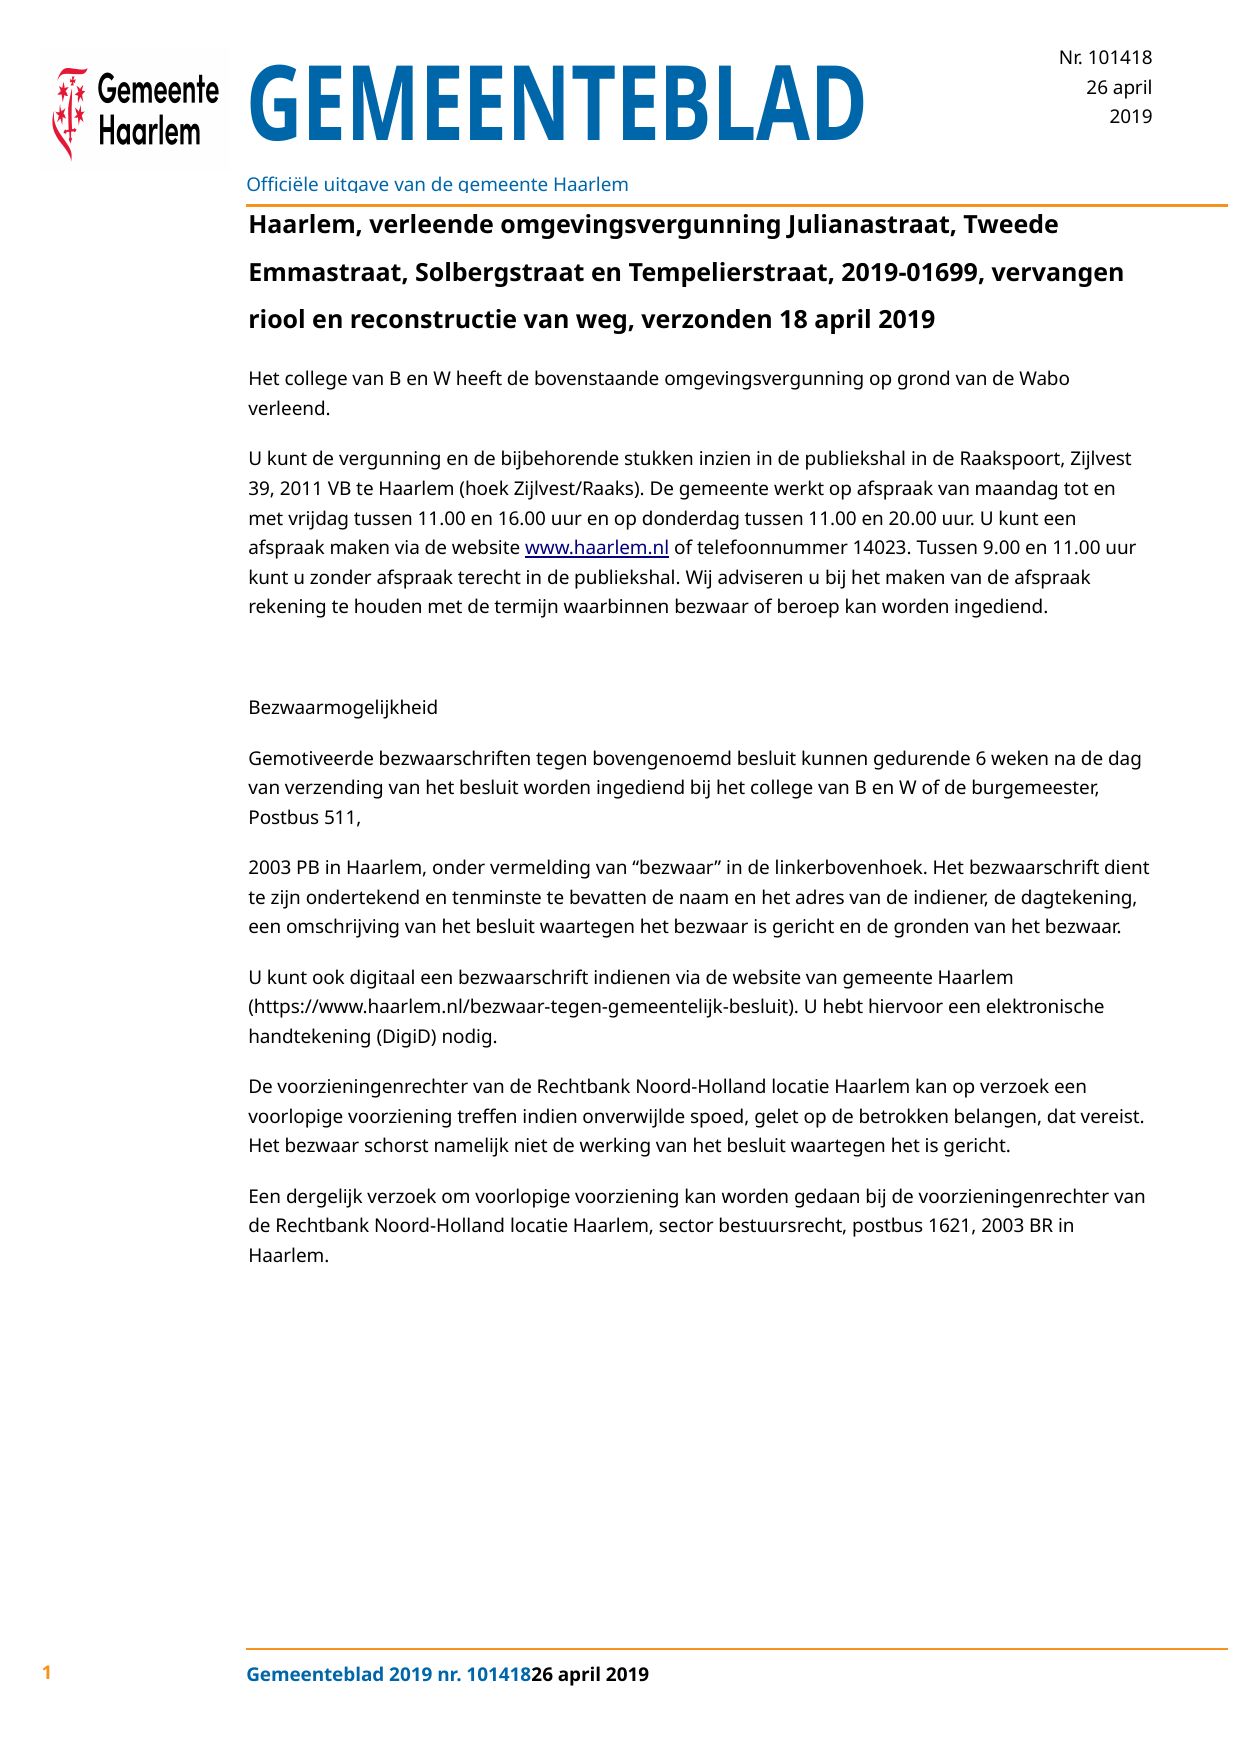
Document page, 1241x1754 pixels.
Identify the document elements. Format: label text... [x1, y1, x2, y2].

text Gemotiveerde bezwaarschriften tegen bovengenoemd besluit kunnen gedurende 6 weken na de dag van verzending van het besluit worden ingediend bij het college van B en W of de burgemeester, Postbus 511, [248, 745, 1152, 829]
text 2003 PB in Haarlem, onder vermelding van “bezwaar” in de linkerbovenhoek. Het bezwaarschrift dient te zijn ondertekend en tenminste te bevatten de naam en het adres van de indiener, de dagtekening, een omschrijving van het besluit waartegen het bezwaar is gericht en de gronden van het bezwaar. [248, 854, 1152, 939]
picture [41, 47, 231, 172]
text U kunt de vergunning en de bijbehorende stukken inzien in de publiekshal in de Raakspoort, Zijlvest 39, 2011 VB te Haarlem (hoek Zijlvest/Raaks). De gemeente werkt op afspraak van maandag tot en met vrijdag tussen 11.00 en 16.00 uur en op donderdag tussen 11.00 en 20.00 uur. U kunt een afspraak maken via de website www.haarlem.nl of telefoonnummer 14023. Tussen 9.00 en 11.00 uur kunt u zonder afspraak terecht in de publiekshal. Wij adviseren u bij het maken van de afspraak rekening te houden met de termijn waarbinnen bezwaar of beroep kan worden ingediend. [248, 446, 1152, 619]
text U kunt ook digitaal een bezwaarschrift indienen via de website van gemeente Haarlem (https://www.haarlem.nl/bezwaar-tegen-gemeentelijk-besluit). U hebt hiervoor een elektronische handtekening (DigiD) nodig. [248, 964, 1152, 1049]
text Haarlem, verleende omgevingsvergunning Julianastraat, Tweede Emmastraat, Solbergstraat en Tempelierstraat, 2019-01699, vervangen riool en reconstructie van weg, verzonden 18 april 2019 [248, 207, 1152, 336]
text Het college van B en W heeft de bovenstaande omgevingsvergunning op grond van de Wabo verleend. [248, 366, 1152, 421]
text Bezwaarmogelijkheid [248, 694, 1152, 720]
text De voorzieningenrechter van de Rechtbank Noord-Holland locatie Haarlem kan op verzoek een voorlopige voorziening treffen indien onverwijlde spoed, gelet op de betrokken belangen, dat vereist. Het bezwaar schorst namelijk niet de werking van het besluit waartegen het is gericht. [248, 1073, 1152, 1158]
text Een dergelijk verzoek om voorlopige voorziening kan worden gedaan bij de voorzieningenrechter van de Rechtbank Noord-Holland locatie Haarlem, sector bestuursrecht, postbus 1621, 2003 BR in Haarlem. [248, 1183, 1152, 1268]
